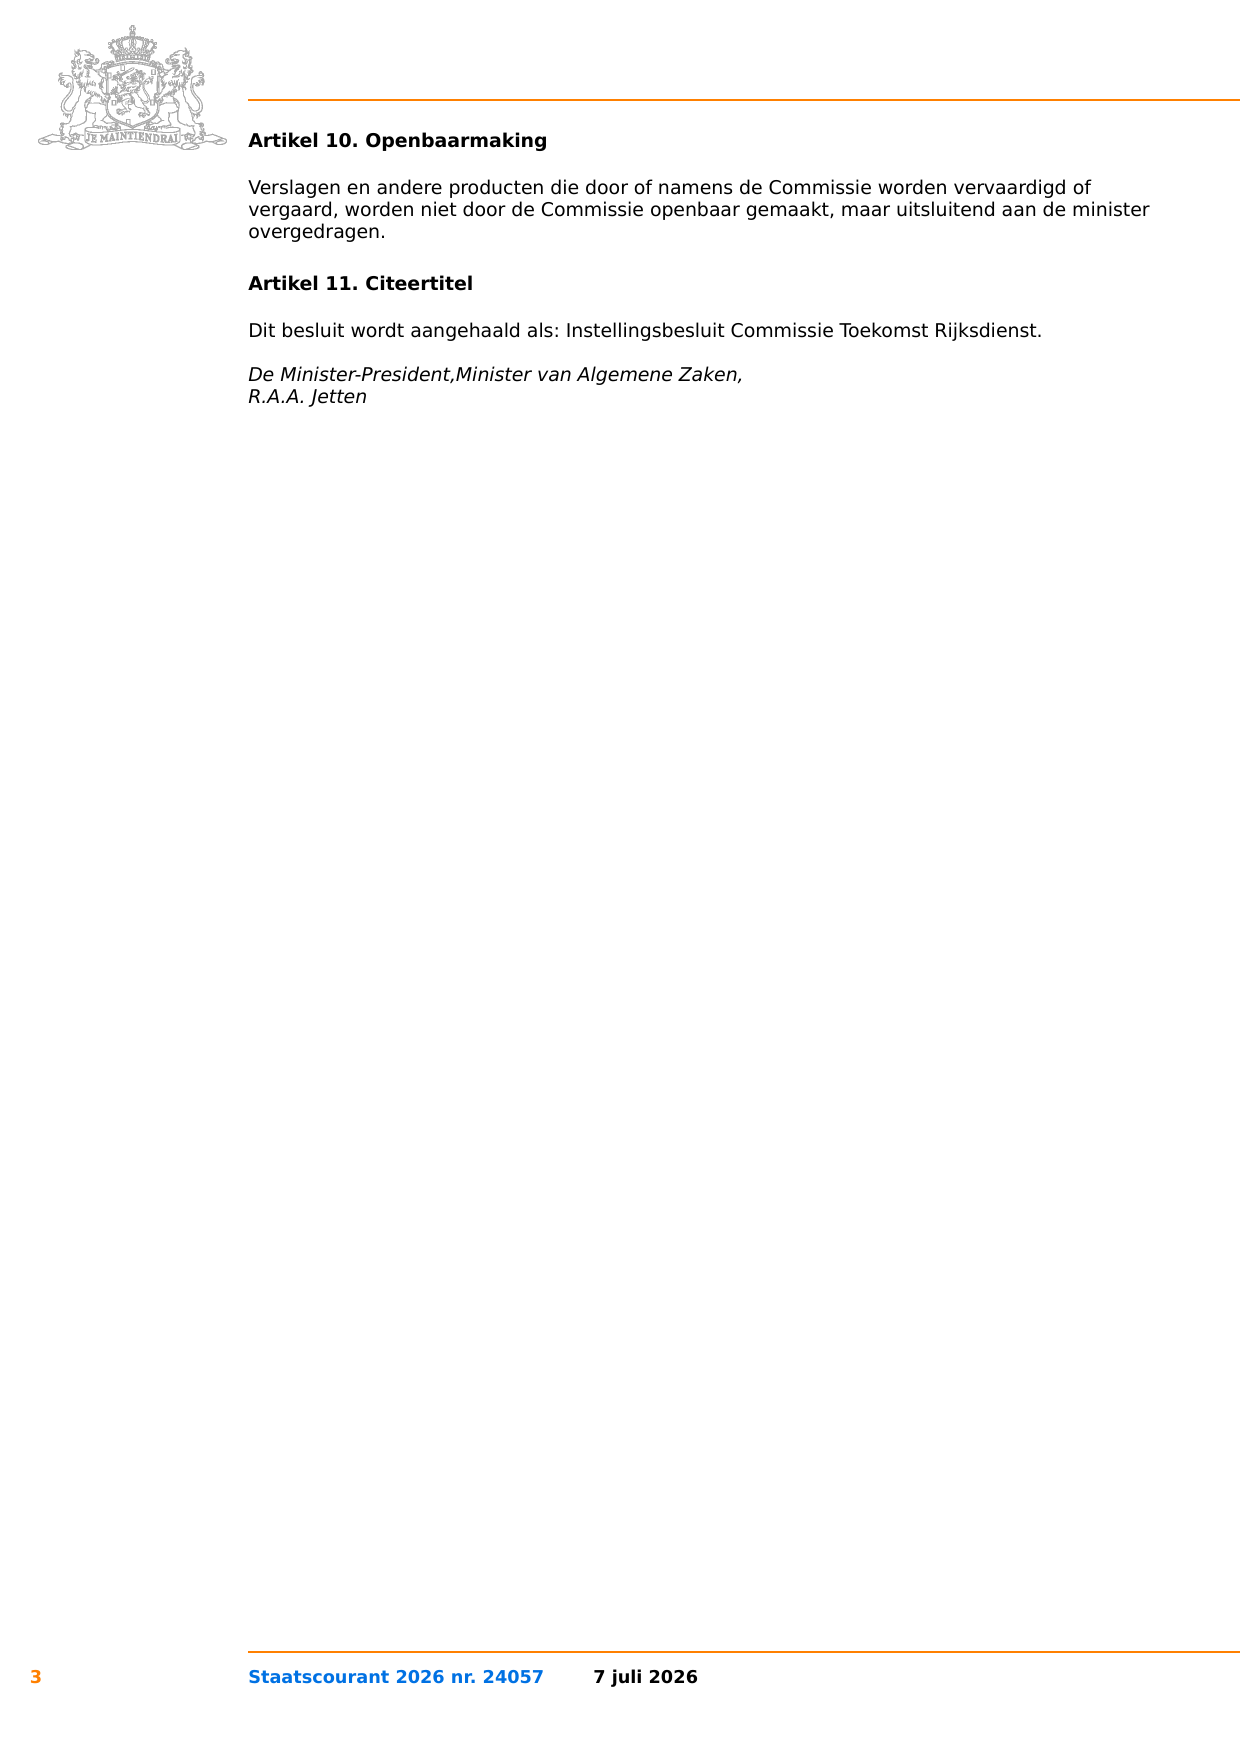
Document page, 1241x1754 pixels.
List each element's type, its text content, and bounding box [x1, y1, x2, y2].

text Dit besluit wordt aangehaald als: Instellingsbesluit Commissie Toekomst Rijksdienst. [248, 320, 1163, 342]
subtitle Artikel 10. Openbaarmaking [248, 130, 1163, 152]
text De Minister-President,Minister van Algemene Zaken, R.A.A. Jetten [248, 364, 1163, 408]
picture [38, 25, 227, 150]
subtitle Artikel 11. Citeertitel [248, 273, 1163, 295]
text Verslagen en andere producten die door of namens de Commissie worden vervaardigd of vergaard, worden niet door de Commissie openbaar gemaakt, maar uitsluitend aan de minister overgedragen. [248, 177, 1163, 243]
